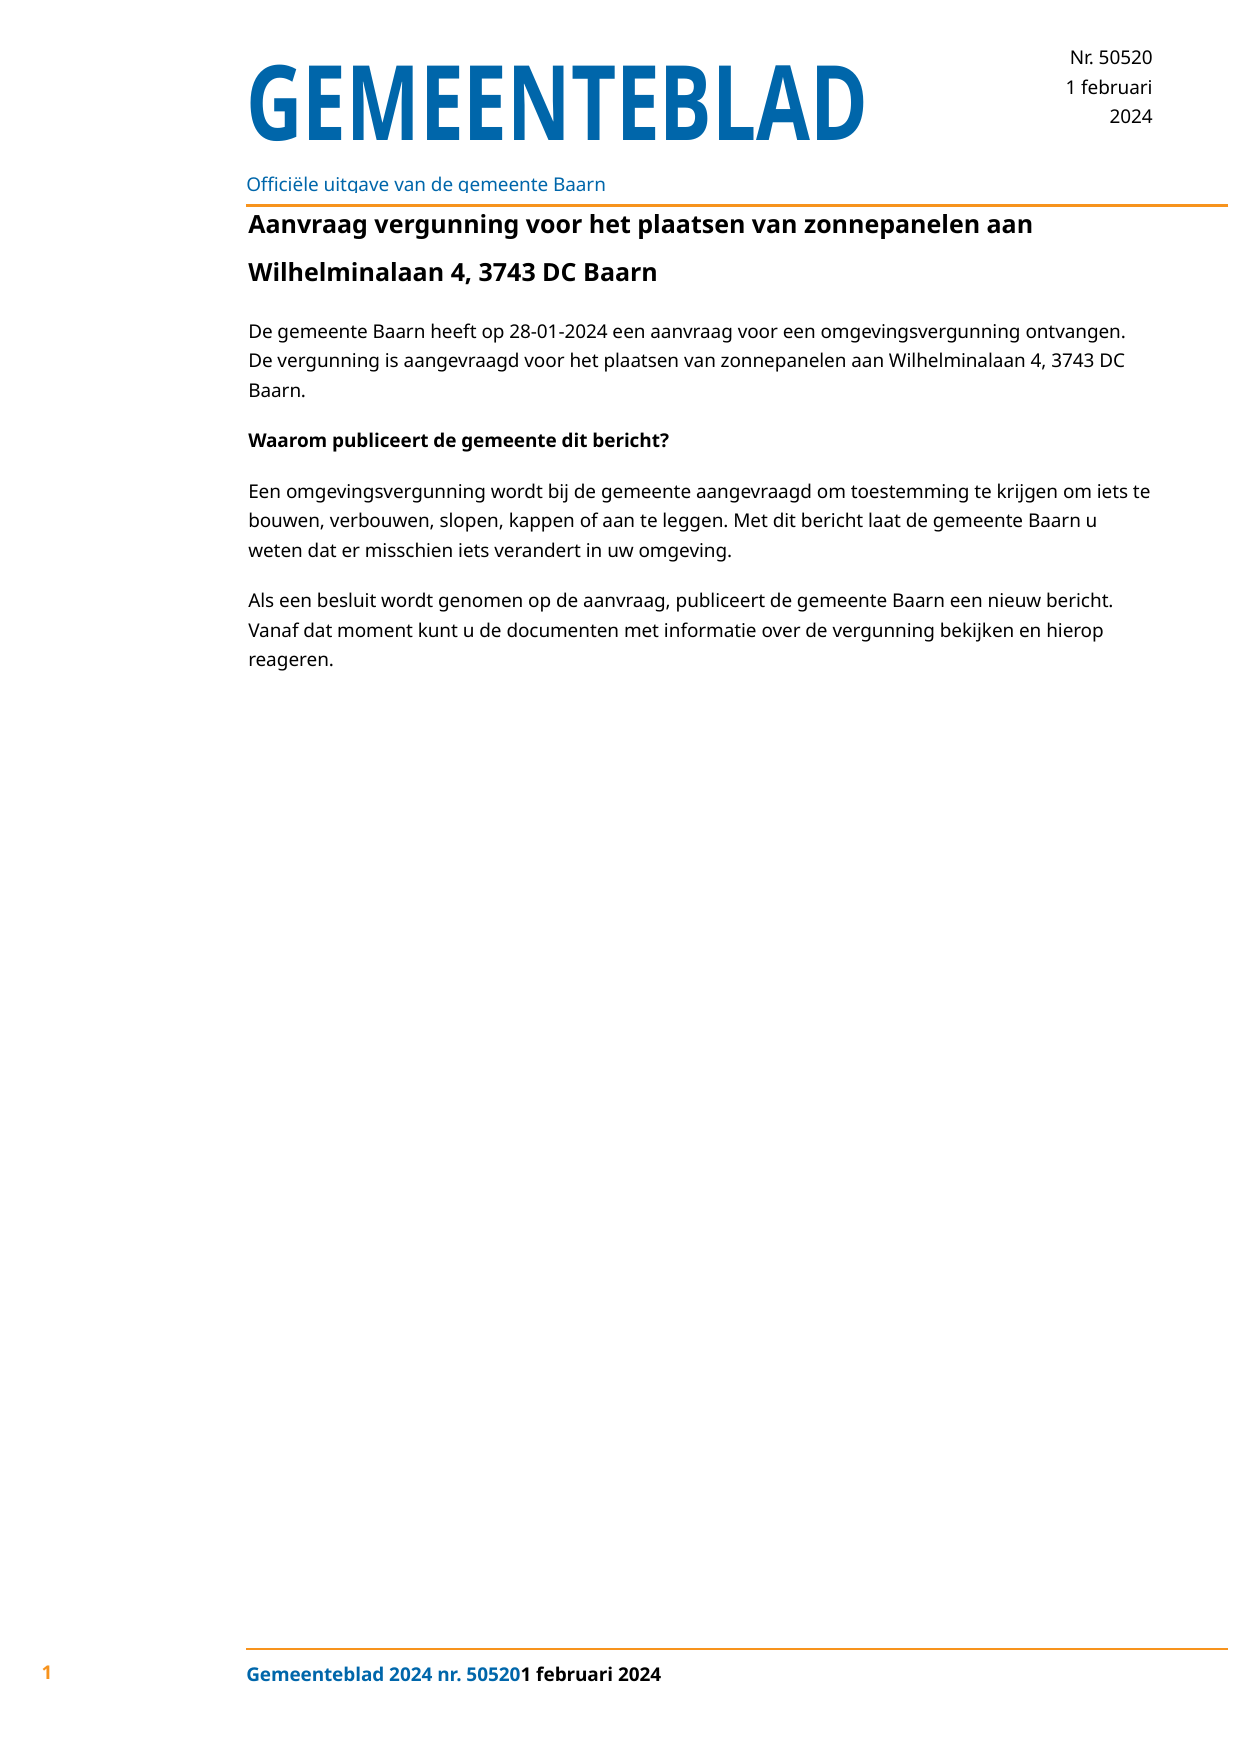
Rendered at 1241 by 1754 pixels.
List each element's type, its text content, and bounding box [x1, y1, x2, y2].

picture [41, 47, 231, 172]
text Aanvraag vergunning voor het plaatsen van zonnepanelen aan Wilhelminalaan 4, 3743 DC Baarn [248, 207, 1152, 288]
text De gemeente Baarn heeft op 28-01-2024 een aanvraag voor een omgevingsvergunning ontvangen. De vergunning is aangevraagd voor het plaatsen van zonnepanelen aan Wilhelminalaan 4, 3743 DC Baarn. [248, 318, 1152, 403]
text Waarom publiceert de gemeente dit bericht? [248, 427, 1152, 453]
text Een omgevingsvergunning wordt bij de gemeente aangevraagd om toestemming te krijgen om iets te bouwen, verbouwen, slopen, kappen of aan te leggen. Met dit bericht laat de gemeente Baarn u weten dat er misschien iets verandert in uw omgeving. [248, 478, 1152, 563]
text Als een besluit wordt genomen op de aanvraag, publiceert de gemeente Baarn een nieuw bericht. Vanaf dat moment kunt u de documenten met informatie over de vergunning bekijken en hierop reageren. [248, 587, 1152, 672]
